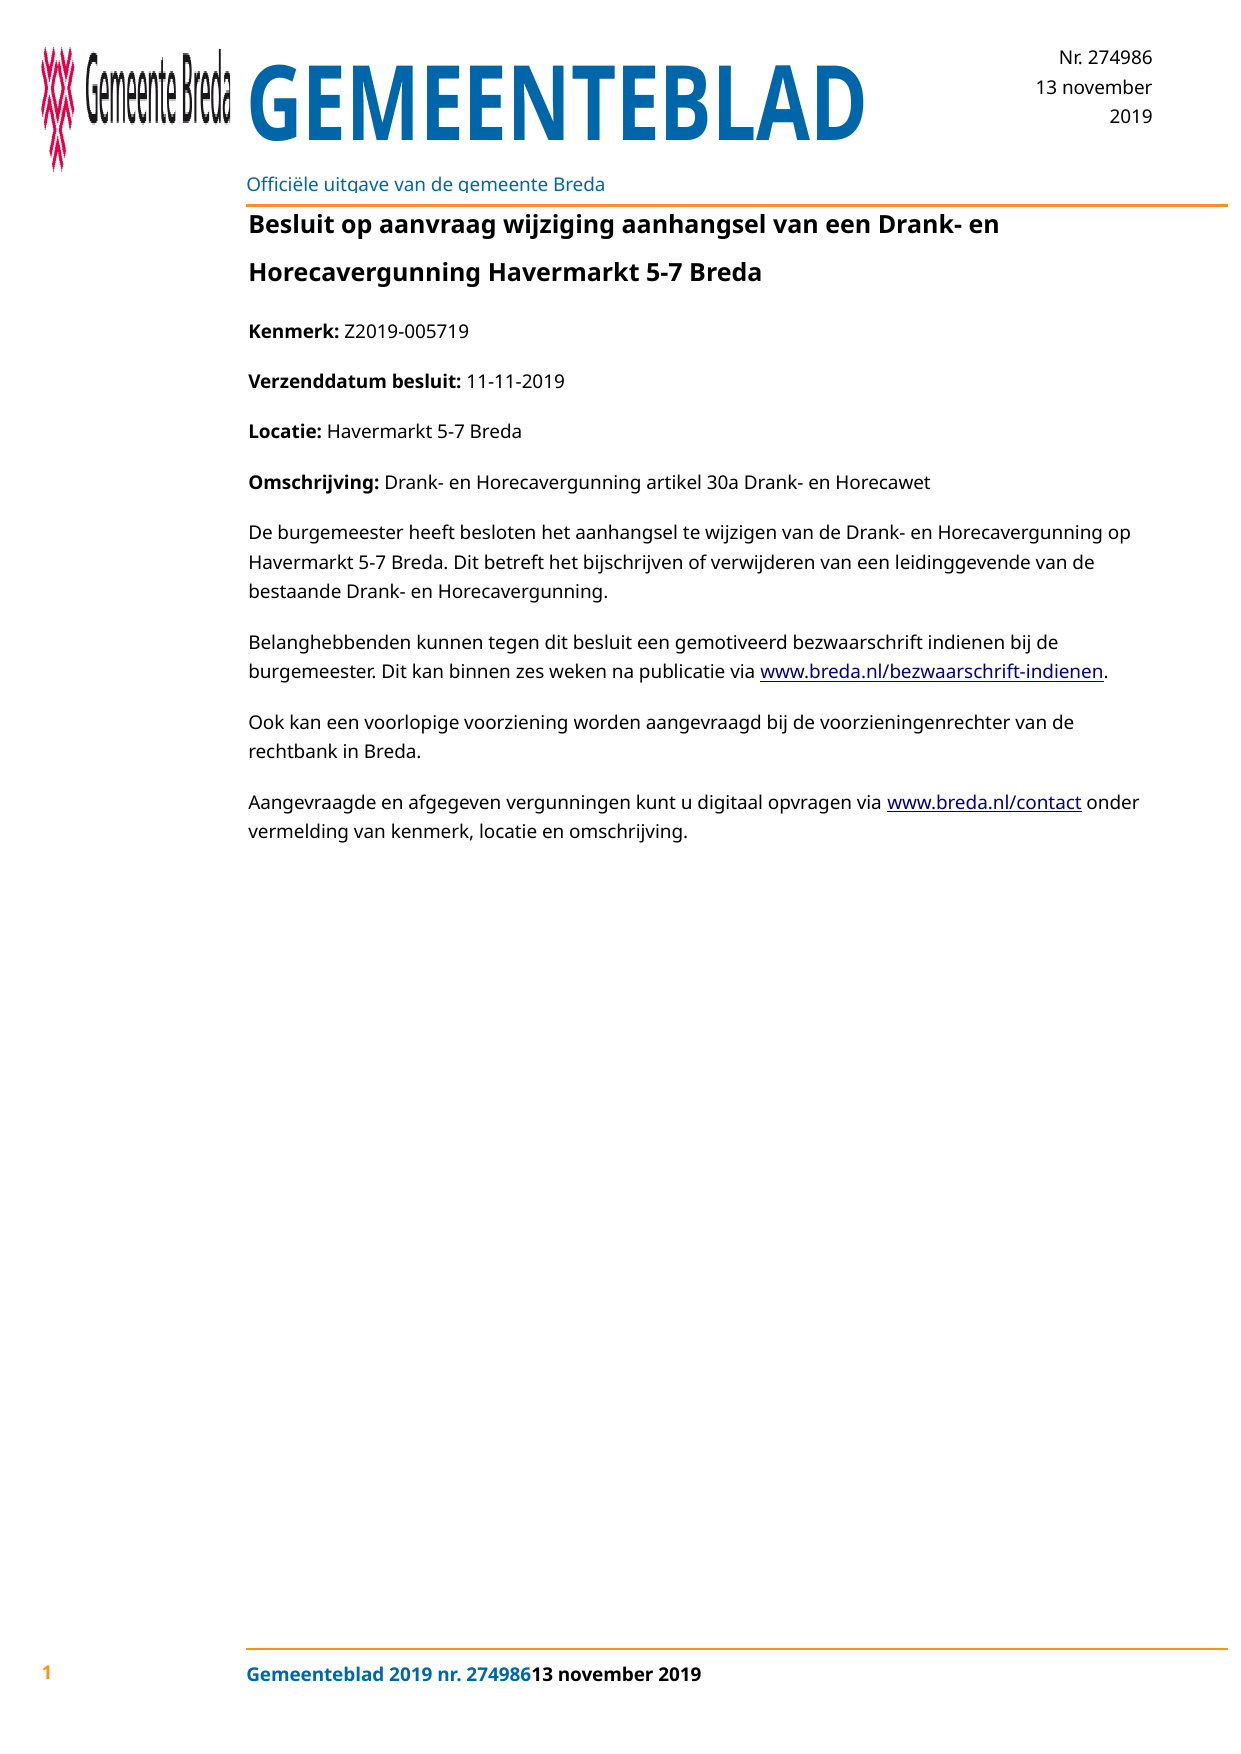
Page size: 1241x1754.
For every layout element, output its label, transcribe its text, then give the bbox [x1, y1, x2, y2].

text Verzenddatum besluit: 11-11-2019 [248, 368, 1152, 394]
text Aangevraagde en afgegeven vergunningen kunt u digitaal opvragen via www.breda.nl/contact onder vermelding van kenmerk, locatie en omschrijving. [248, 789, 1152, 844]
text Belanghebbenden kunnen tegen dit besluit een gemotiveerd bezwaarschrift indienen bij de burgemeester. Dit kan binnen zes weken na publicatie via www.breda.nl/bezwaarschrift-indienen. [248, 629, 1152, 684]
text Ook kan een voorlopige voorziening worden aangevraagd bij de voorzieningenrechter van de rechtbank in Breda. [248, 709, 1152, 764]
text Kenmerk: Z2019-005719 [248, 318, 1152, 344]
text Omschrijving: Drank- en Horecavergunning artikel 30a Drank- en Horecawet [248, 469, 1152, 495]
picture [41, 47, 231, 172]
text De burgemeester heeft besloten het aanhangsel te wijzigen van de Drank- en Horecavergunning op Havermarkt 5-7 Breda. Dit betreft het bijschrijven of verwijderen van een leidinggevende van de bestaande Drank- en Horecavergunning. [248, 519, 1152, 604]
text Besluit op aanvraag wijziging aanhangsel van een Drank- en Horecavergunning Havermarkt 5-7 Breda [248, 207, 1152, 288]
text Locatie: Havermarkt 5-7 Breda [248, 419, 1152, 444]
